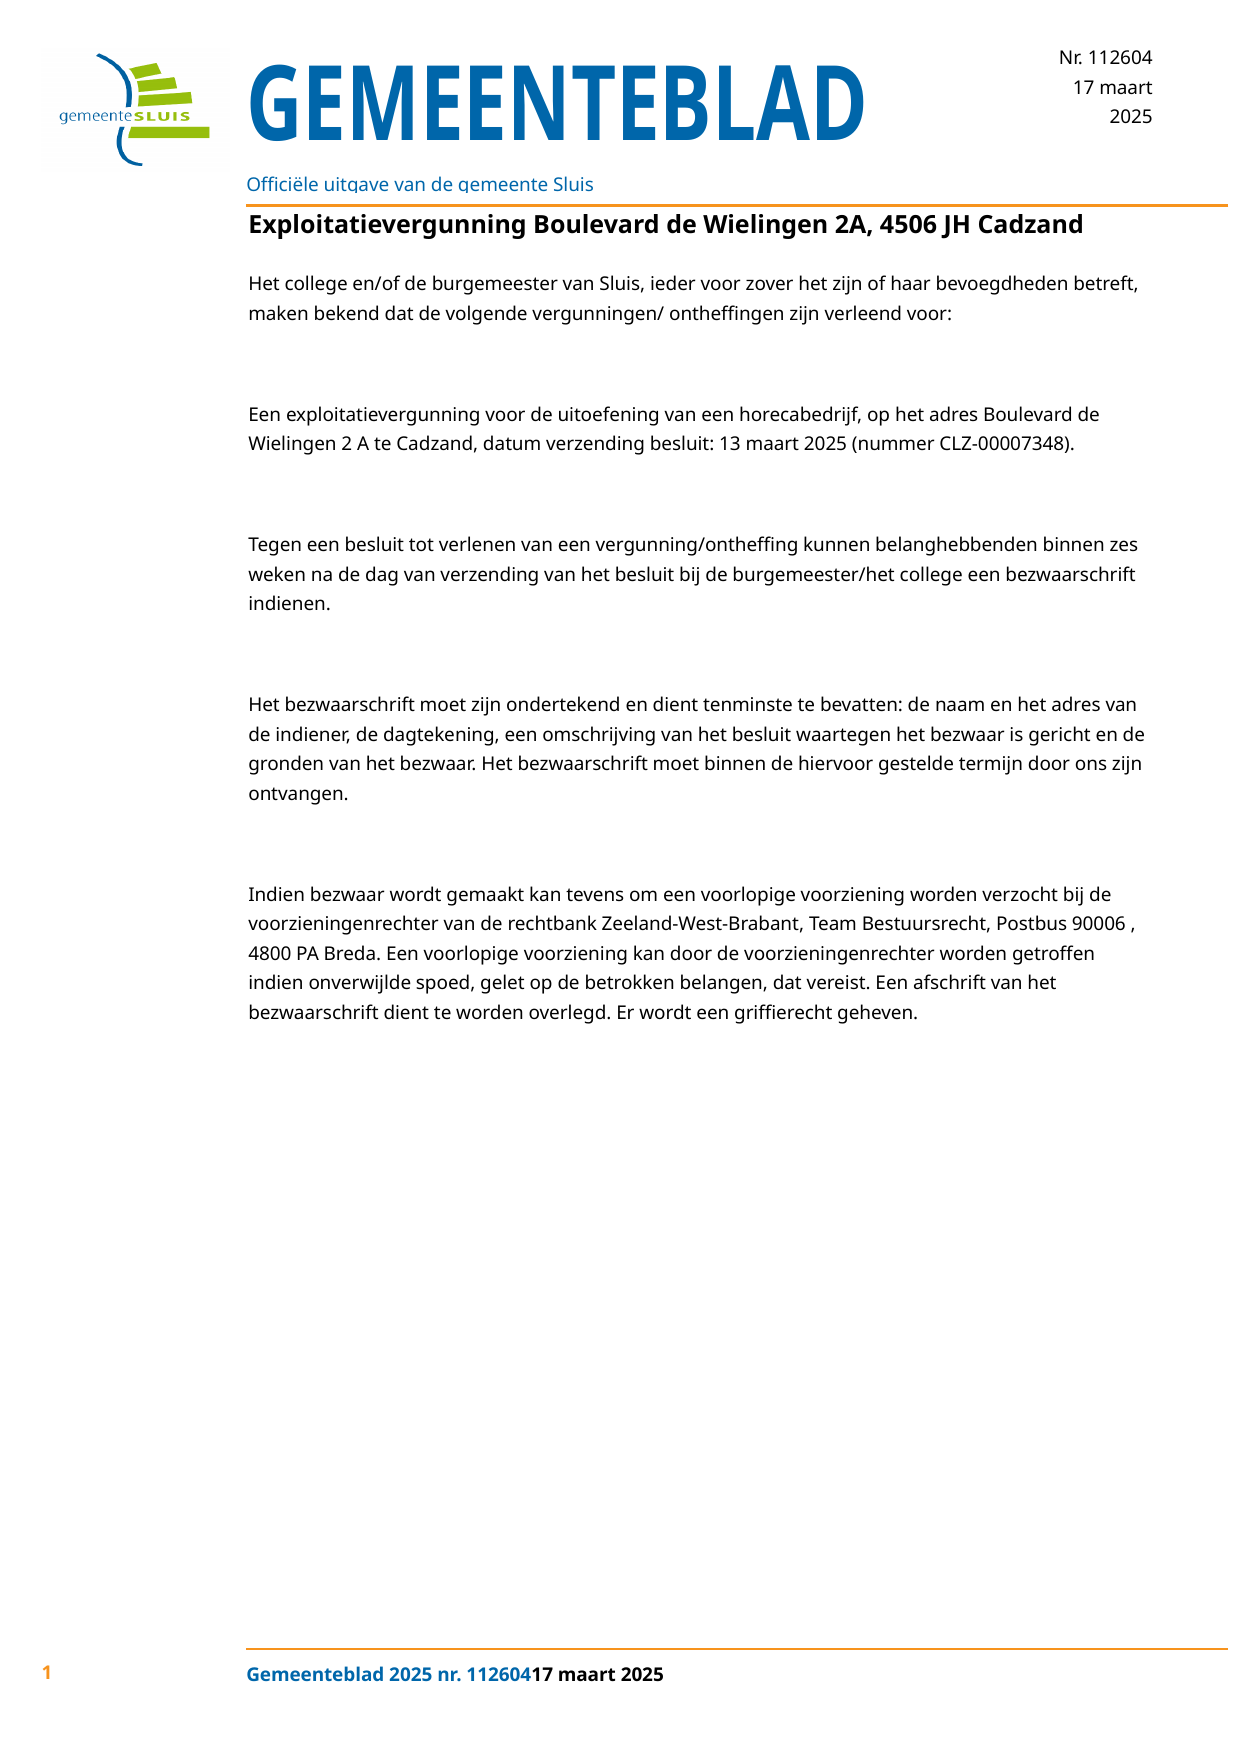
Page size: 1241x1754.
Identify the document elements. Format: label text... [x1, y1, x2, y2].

text Exploitatievergunning Boulevard de Wielingen 2A, 4506 JH Cadzand [248, 207, 1152, 241]
text Tegen een besluit tot verlenen van een vergunning/ontheffing kunnen belanghebbenden binnen zes weken na de dag van verzending van het besluit bij de burgemeester/het college een bezwaarschrift indienen. [248, 531, 1152, 616]
text Een exploitatievergunning voor de uitoefening van een horecabedrijf, op het adres Boulevard de Wielingen 2 A te Cadzand, datum verzending besluit: 13 maart 2025 (nummer CLZ-00007348). [248, 401, 1152, 456]
text Het bezwaarschrift moet zijn ondertekend en dient tenminste te bevatten: de naam en het adres van de indiener, de dagtekening, een omschrijving van het besluit waartegen het bezwaar is gericht en de gronden van het bezwaar. Het bezwaarschrift moet binnen de hiervoor gestelde termijn door ons zijn ontvangen. [248, 691, 1152, 806]
text Indien bezwaar wordt gemaakt kan tevens om een voorlopige voorziening worden verzocht bij de voorzieningenrechter van de rechtbank Zeeland-West-Brabant, Team Bestuursrecht, Postbus 90006 , 4800 PA Breda. Een voorlopige voorziening kan door de voorzieningenrechter worden getroffen indien onverwijlde spoed, gelet op de betrokken belangen, dat vereist. Een afschrift van het bezwaarschrift dient te worden overlegd. Er wordt een griffierecht geheven. [248, 881, 1152, 1025]
text Het college en/of de burgemeester van Sluis, ieder voor zover het zijn of haar bevoegdheden betreft, maken bekend dat de volgende vergunningen/ ontheffingen zijn verleend voor: [248, 270, 1152, 326]
picture [41, 47, 231, 172]
